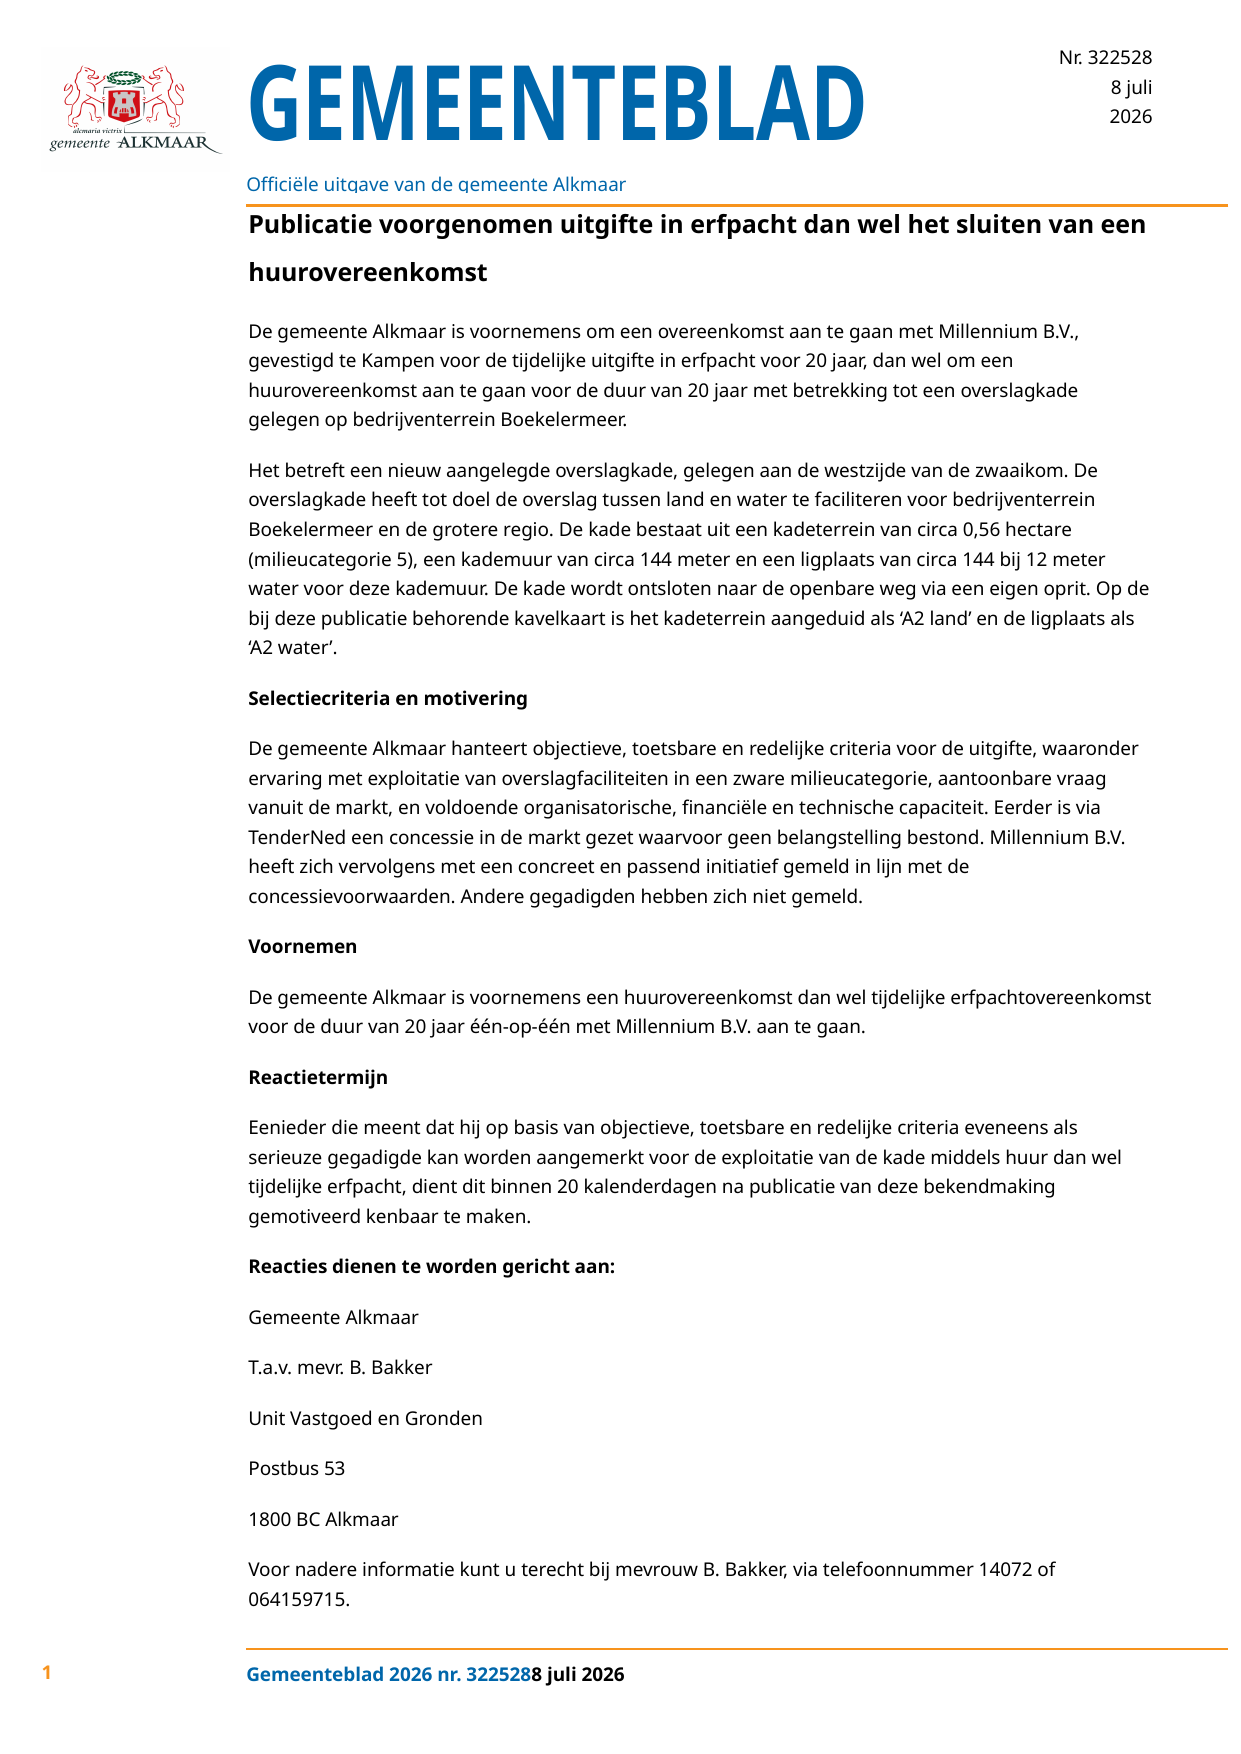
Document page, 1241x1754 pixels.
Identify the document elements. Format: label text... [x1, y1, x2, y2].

text Reactietermijn [248, 1064, 1152, 1090]
text Voor nadere informatie kunt u terecht bij mevrouw B. Bakker, via telefoonnummer 14072 of 064159715. [248, 1556, 1152, 1612]
text De gemeente Alkmaar hanteert objectieve, toetsbare en redelijke criteria voor de uitgifte, waaronder ervaring met exploitatie van overslagfaciliteiten in een zware milieucategorie, aantoonbare vraag vanuit de markt, en voldoende organisatorische, financiële en technische capaciteit. Eerder is via TenderNed een concessie in de markt gezet waarvoor geen belangstelling bestond. Millennium B.V. heeft zich vervolgens met een concreet en passend initiatief gemeld in lijn met de concessievoorwaarden. Andere gegadigden hebben zich niet gemeld. [248, 735, 1152, 909]
text Postbus 53 [248, 1455, 1152, 1481]
text Reacties dienen te worden gericht aan: [248, 1254, 1152, 1279]
text De gemeente Alkmaar is voornemens om een overeenkomst aan te gaan met Millennium B.V., gevestigd te Kampen voor de tijdelijke uitgifte in erfpacht voor 20 jaar, dan wel om een huurovereenkomst aan te gaan voor de duur van 20 jaar met betrekking tot een overslagkade gelegen op bedrijventerrein Boekelermeer. [248, 318, 1152, 432]
text Eenieder die meent dat hij op basis van objectieve, toetsbare en redelijke criteria eveneens als serieuze gegadigde kan worden aangemerkt voor de exploitatie van de kade middels huur dan wel tijdelijke erfpacht, dient dit binnen 20 kalenderdagen na publicatie van deze bekendmaking gemotiveerd kenbaar te maken. [248, 1114, 1152, 1229]
text De gemeente Alkmaar is voornemens een huurovereenkomst dan wel tijdelijke erfpachtovereenkomst voor de duur van 20 jaar één-op-één met Millennium B.V. aan te gaan. [248, 984, 1152, 1039]
text Publicatie voorgenomen uitgifte in erfpacht dan wel het sluiten van een huurovereenkomst [248, 207, 1152, 288]
text 1800 BC Alkmaar [248, 1506, 1152, 1532]
text Unit Vastgoed en Gronden [248, 1405, 1152, 1431]
text T.a.v. mevr. B. Bakker [248, 1354, 1152, 1380]
picture [41, 47, 231, 172]
text Gemeente Alkmaar [248, 1304, 1152, 1330]
text Het betreft een nieuw aangelegde overslagkade, gelegen aan de westzijde van de zwaaikom. De overslagkade heeft tot doel de overslag tussen land en water te faciliteren voor bedrijventerrein Boekelermeer en de grotere regio. De kade bestaat uit een kadeterrein van circa 0,56 hectare (milieucategorie 5), een kademuur van circa 144 meter en een ligplaats van circa 144 bij 12 meter water voor deze kademuur. De kade wordt ontsloten naar de openbare weg via een eigen oprit. Op de bij deze publicatie behorende kavelkaart is het kadeterrein aangeduid als ‘A2 land’ en de ligplaats als ‘A2 water’. [248, 457, 1152, 660]
text Selectiecriteria en motivering [248, 685, 1152, 711]
text Voornemen [248, 934, 1152, 959]
